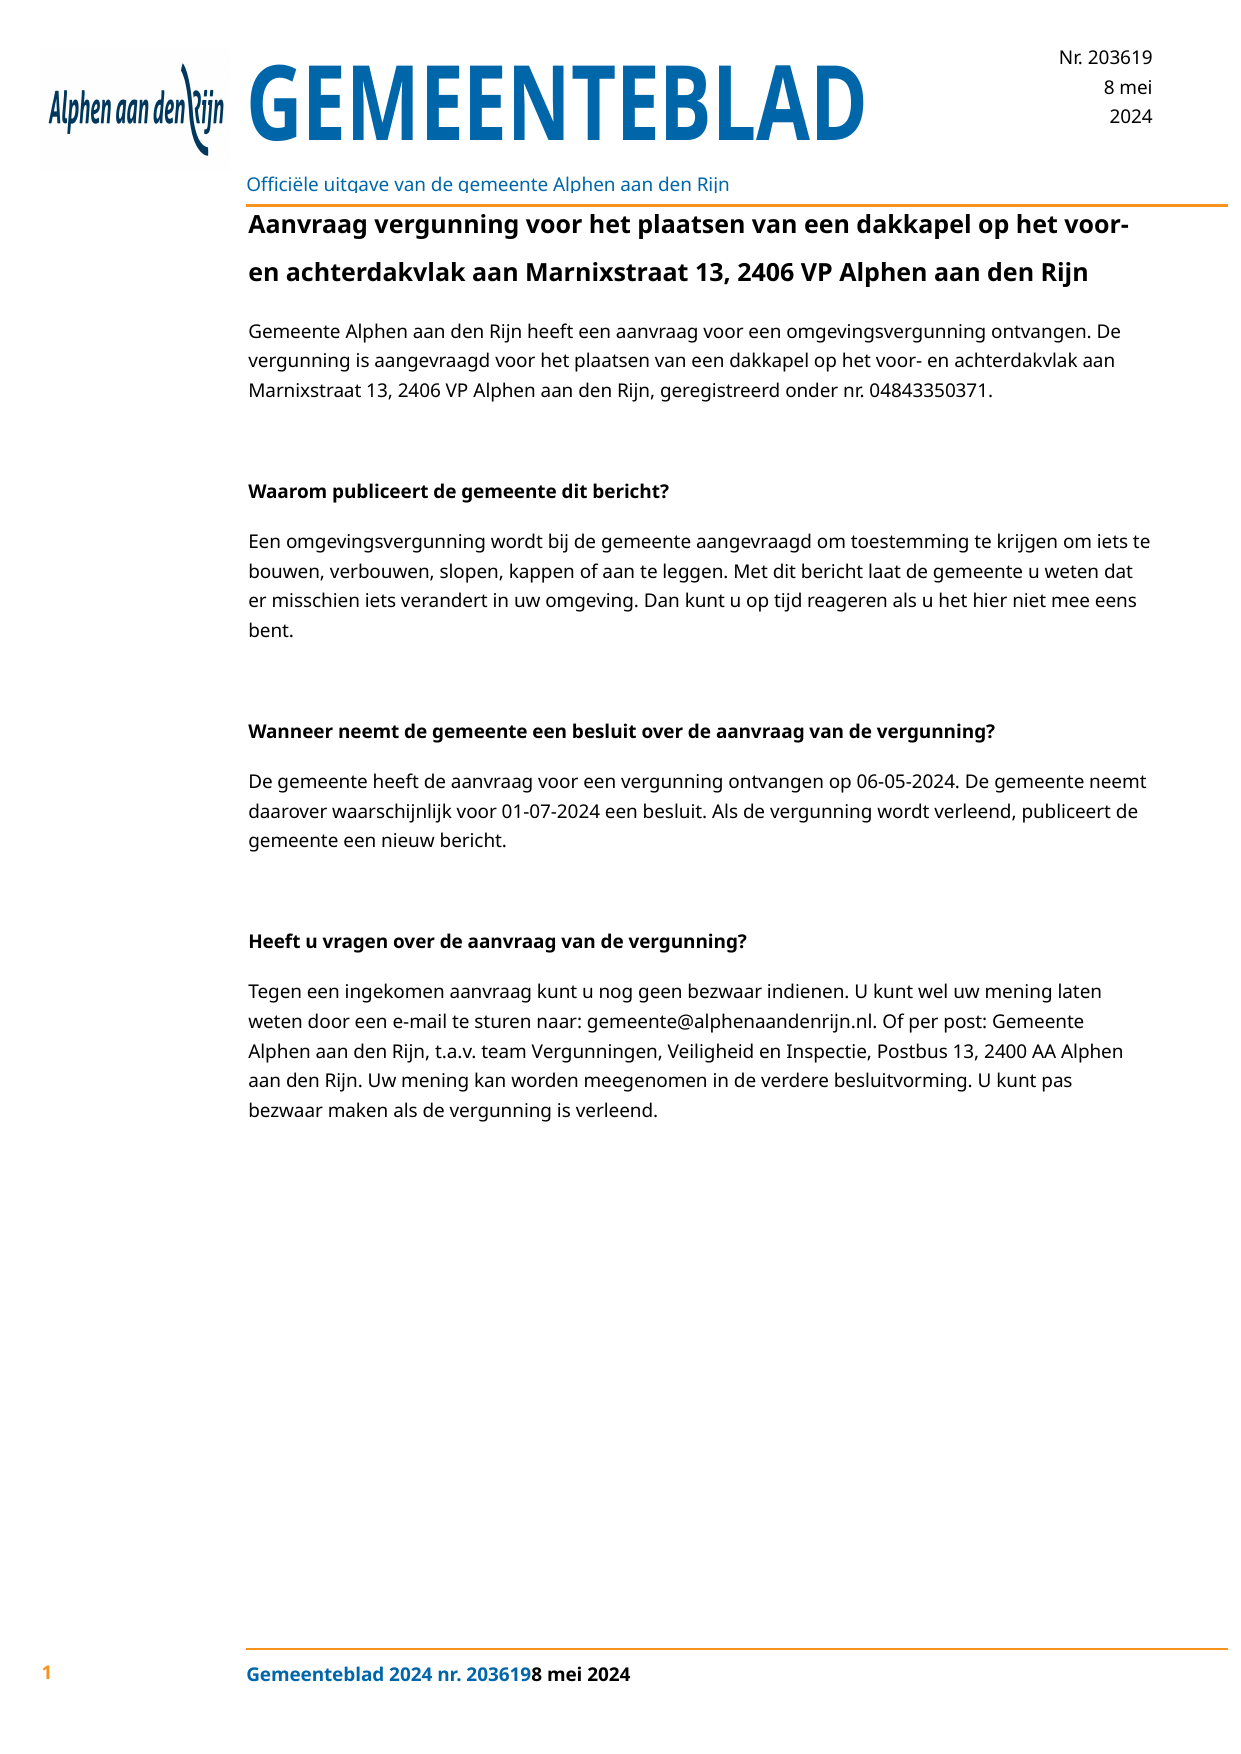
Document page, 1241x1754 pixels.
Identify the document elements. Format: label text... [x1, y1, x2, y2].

picture [41, 47, 231, 172]
text Aanvraag vergunning voor het plaatsen van een dakkapel op het voor- en achterdakvlak aan Marnixstraat 13, 2406 VP Alphen aan den Rijn [248, 207, 1152, 288]
text Tegen een ingekomen aanvraag kunt u nog geen bezwaar indienen. U kunt wel uw mening laten weten door een e-mail te sturen naar: gemeente@alphenaandenrijn.nl. Of per post: Gemeente Alphen aan den Rijn, t.a.v. team Vergunningen, Veiligheid en Inspectie, Postbus 13, 2400 AA Alphen aan den Rijn. Uw mening kan worden meegenomen in de verdere besluitvorming. U kunt pas bezwaar maken als de vergunning is verleend. [248, 979, 1152, 1123]
text Gemeente Alphen aan den Rijn heeft een aanvraag voor een omgevingsvergunning ontvangen. De vergunning is aangevraagd voor het plaatsen van een dakkapel op het voor- en achterdakvlak aan Marnixstraat 13, 2406 VP Alphen aan den Rijn, geregistreerd onder nr. 04843350371. [248, 318, 1152, 403]
text Waarom publiceert de gemeente dit bericht? [248, 478, 1152, 504]
text Wanneer neemt de gemeente een besluit over de aanvraag van de vergunning? [248, 718, 1152, 744]
text Een omgevingsvergunning wordt bij de gemeente aangevraagd om toestemming te krijgen om iets te bouwen, verbouwen, slopen, kappen of aan te leggen. Met dit bericht laat de gemeente u weten dat er misschien iets verandert in uw omgeving. Dan kunt u op tijd reageren als u het hier niet mee eens bent. [248, 528, 1152, 643]
text Heeft u vragen over de aanvraag van de vergunning? [248, 928, 1152, 954]
text De gemeente heeft de aanvraag voor een vergunning ontvangen op 06-05-2024. De gemeente neemt daarover waarschijnlijk voor 01-07-2024 een besluit. Als de vergunning wordt verleend, publiceert de gemeente een nieuw bericht. [248, 768, 1152, 853]
